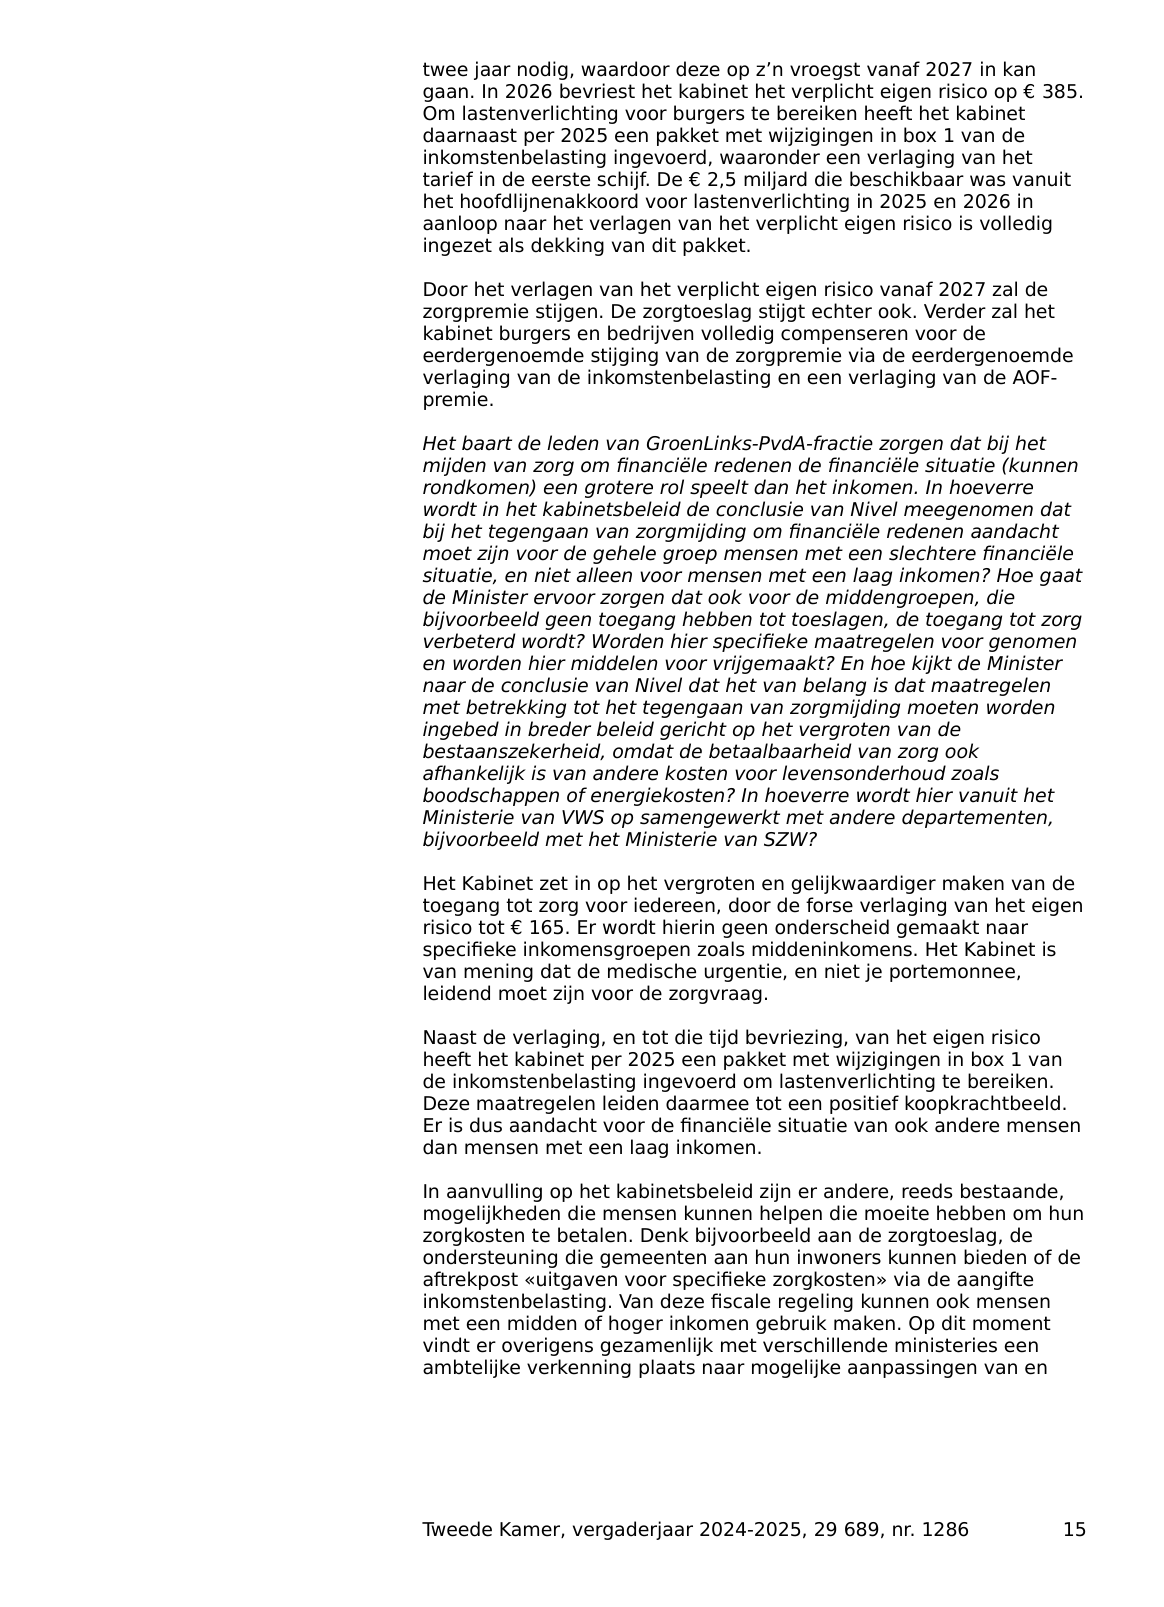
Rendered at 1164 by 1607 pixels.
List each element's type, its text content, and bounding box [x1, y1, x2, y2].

text Naast de verlaging, en tot die tijd bevriezing, van het eigen risico heeft het kabinet per 2025 een pakket met wijzigingen in box 1 van de inkomstenbelasting ingevoerd om lastenverlichting te bereiken. Deze maatregelen leiden daarmee tot een positief koopkrachtbeeld. Er is dus aandacht voor de financiële situatie van ook andere mensen dan mensen met een laag inkomen. [422, 1027, 1087, 1159]
text Door het verlagen van het verplicht eigen risico vanaf 2027 zal de zorgpremie stijgen. De zorgtoeslag stijgt echter ook. Verder zal het kabinet burgers en bedrijven volledig compenseren voor de eerdergenoemde stijging van de zorgpremie via de eerdergenoemde verlaging van de inkomstenbelasting en een verlaging van de AOF-premie. [422, 279, 1087, 411]
text In aanvulling op het kabinetsbeleid zijn er andere, reeds bestaande, mogelijkheden die mensen kunnen helpen die moeite hebben om hun zorgkosten te betalen. Denk bijvoorbeeld aan de zorgtoeslag, de ondersteuning die gemeenten aan hun inwoners kunnen bieden of de aftrekpost «uitgaven voor specifieke zorgkosten» via de aangifte inkomstenbelasting. Van deze fiscale regeling kunnen ook mensen met een midden of hoger inkomen gebruik maken. Op dit moment vindt er overigens gezamenlijk met verschillende ministeries een ambtelijke verkenning plaats naar mogelijke aanpassingen van en [422, 1181, 1087, 1379]
text Het Kabinet zet in op het vergroten en gelijkwaardiger maken van de toegang tot zorg voor iedereen, door de forse verlaging van het eigen risico tot € 165. Er wordt hierin geen onderscheid gemaakt naar specifieke inkomensgroepen zoals middeninkomens. Het Kabinet is van mening dat de medische urgentie, en niet je portemonnee, leidend moet zijn voor de zorgvraag. [422, 873, 1087, 1005]
text Het baart de leden van GroenLinks-PvdA-fractie zorgen dat bij het mijden van zorg om financiële redenen de financiële situatie (kunnen rondkomen) een grotere rol speelt dan het inkomen. In hoeverre wordt in het kabinetsbeleid de conclusie van Nivel meegenomen dat bij het tegengaan van zorgmijding om financiële redenen aandacht moet zijn voor de gehele groep mensen met een slechtere financiële situatie, en niet alleen voor mensen met een laag inkomen? Hoe gaat de Minister ervoor zorgen dat ook voor de middengroepen, die bijvoorbeeld geen toegang hebben tot toeslagen, de toegang tot zorg verbeterd wordt? Worden hier specifieke maatregelen voor genomen en worden hier middelen voor vrijgemaakt? En hoe kijkt de Minister naar de conclusie van Nivel dat het van belang is dat maatregelen met betrekking tot het tegengaan van zorgmijding moeten worden ingebed in breder beleid gericht op het vergroten van de bestaanszekerheid, omdat de betaalbaarheid van zorg ook afhankelijk is van andere kosten voor levensonderhoud zoals boodschappen of energiekosten? In hoeverre wordt hier vanuit het Ministerie van VWS op samengewerkt met andere departementen, bijvoorbeeld met het Ministerie van SZW? [422, 433, 1087, 851]
text twee jaar nodig, waardoor deze op z’n vroegst vanaf 2027 in kan gaan. In 2026 bevriest het kabinet het verplicht eigen risico op € 385. Om lastenverlichting voor burgers te bereiken heeft het kabinet daarnaast per 2025 een pakket met wijzigingen in box 1 van de inkomstenbelasting ingevoerd, waaronder een verlaging van het tarief in de eerste schijf. De € 2,5 miljard die beschikbaar was vanuit het hoofdlijnenakkoord voor lastenverlichting in 2025 en 2026 in aanloop naar het verlagen van het verplicht eigen risico is volledig ingezet als dekking van dit pakket. [422, 59, 1087, 257]
